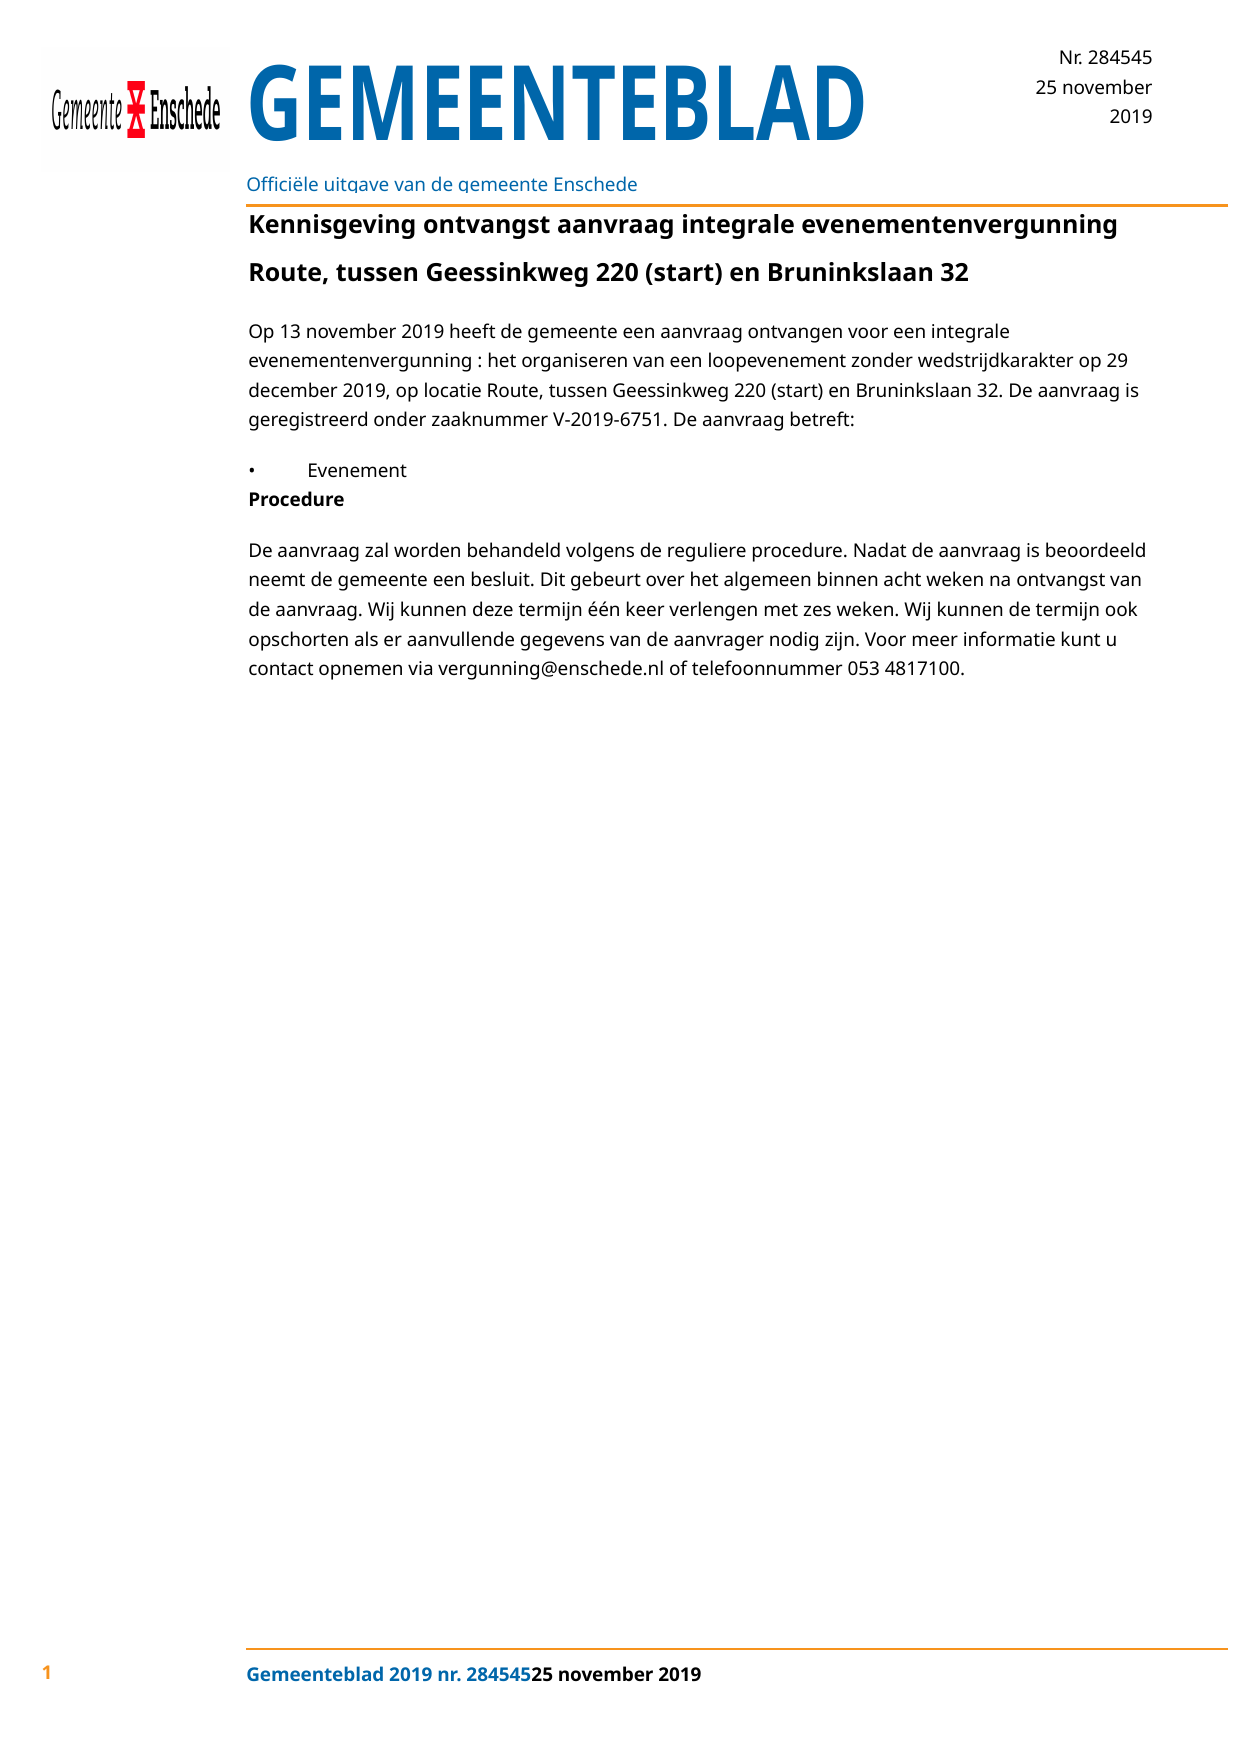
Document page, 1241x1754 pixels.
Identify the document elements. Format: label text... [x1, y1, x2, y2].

text Kennisgeving ontvangst aanvraag integrale evenementenvergunning Route, tussen Geessinkweg 220 (start) en Bruninkslaan 32 [248, 207, 1152, 288]
list Evenement [248, 457, 1152, 483]
text Procedure [248, 487, 1152, 512]
text De aanvraag zal worden behandeld volgens de reguliere procedure. Nadat de aanvraag is beoordeeld neemt de gemeente een besluit. Dit gebeurt over het algemeen binnen acht weken na ontvangst van de aanvraag. Wij kunnen deze termijn één keer verlengen met zes weken. Wij kunnen de termijn ook opschorten als er aanvullende gegevens van de aanvrager nodig zijn. Voor meer informatie kunt u contact opnemen via vergunning@enschede.nl of telefoonnummer 053 4817100. [248, 537, 1152, 681]
text Op 13 november 2019 heeft de gemeente een aanvraag ontvangen voor een integrale evenementenvergunning : het organiseren van een loopevenement zonder wedstrijdkarakter op 29 december 2019, op locatie Route, tussen Geessinkweg 220 (start) en Bruninkslaan 32. De aanvraag is geregistreerd onder zaaknummer V-2019-6751. De aanvraag betreft: [248, 318, 1152, 432]
picture [41, 47, 231, 172]
